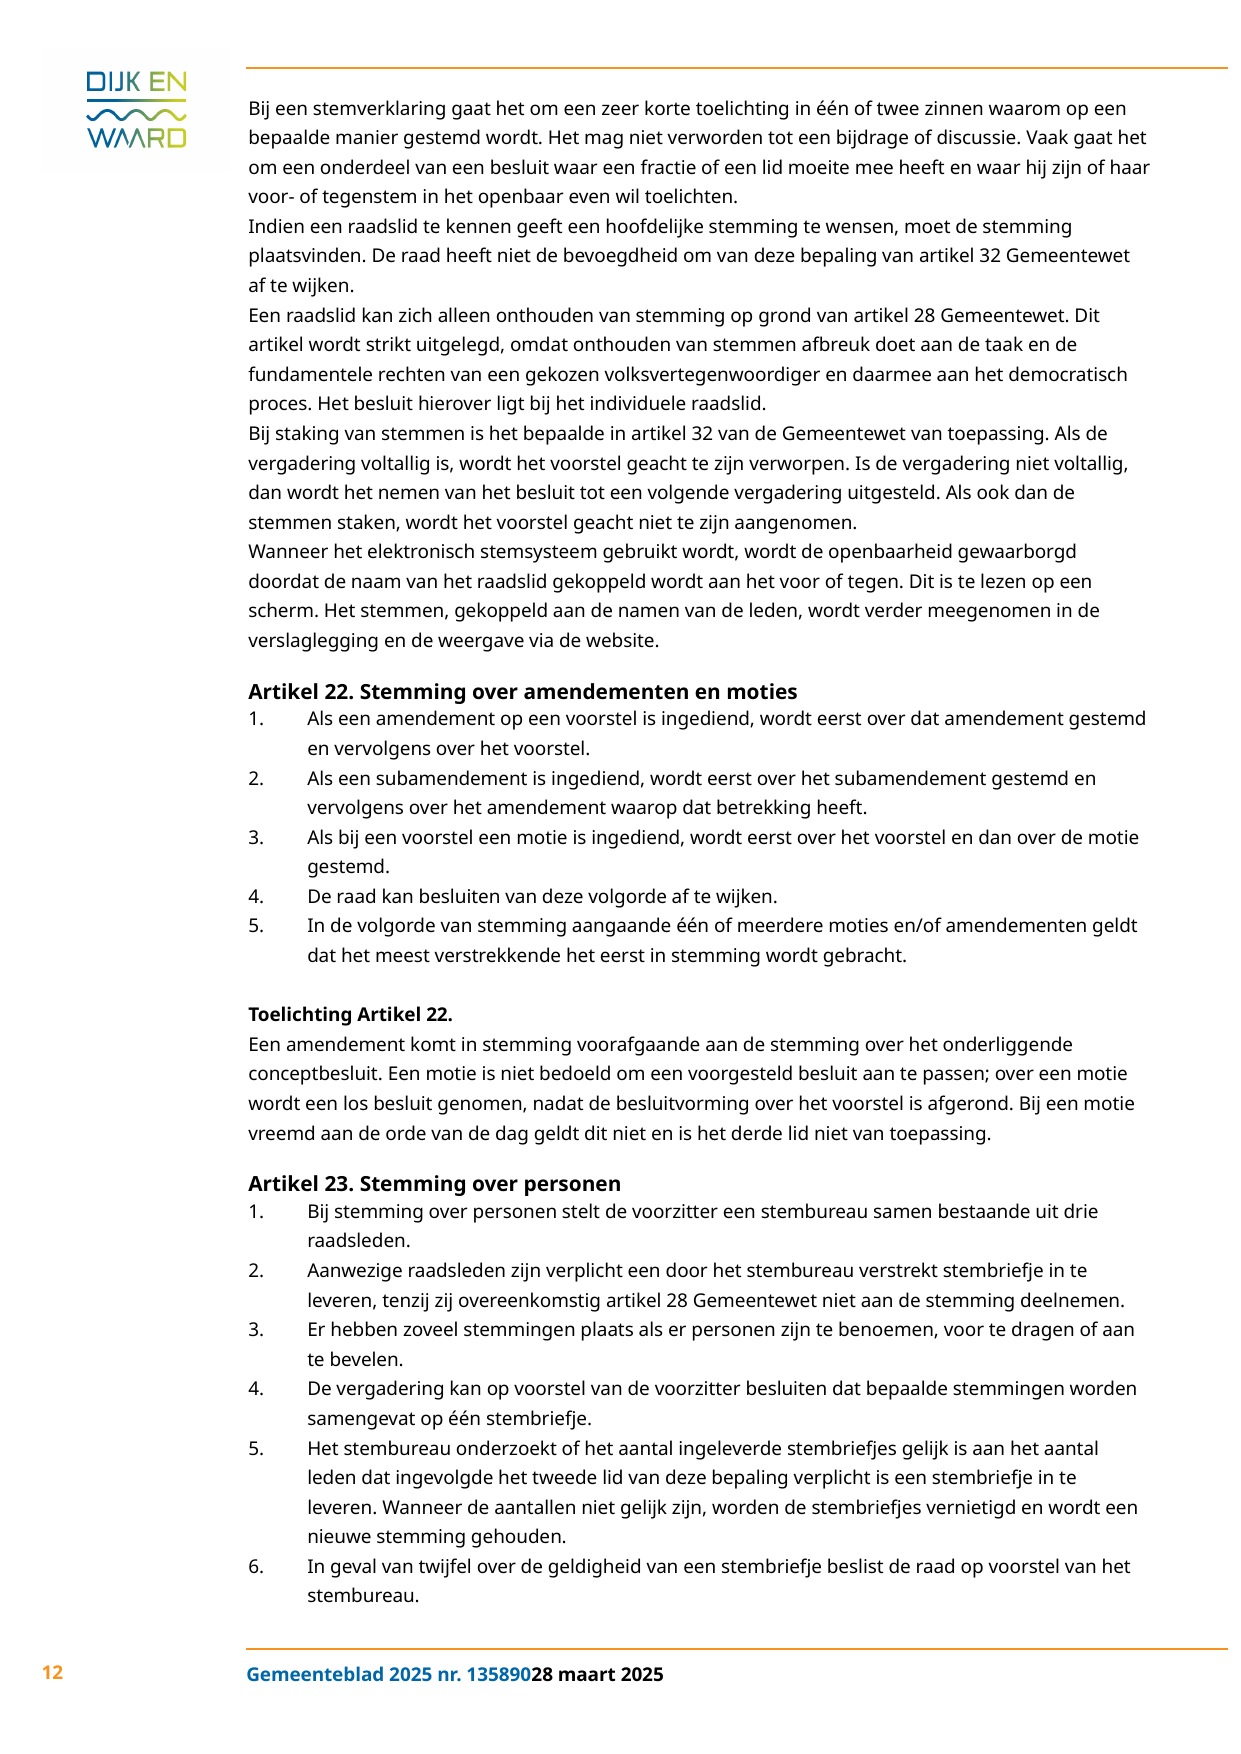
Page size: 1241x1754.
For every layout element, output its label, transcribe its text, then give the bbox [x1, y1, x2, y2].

text Artikel 23. Stemming over personen [248, 1169, 1152, 1198]
list Aanwezige raadsleden zijn verplicht een door het stembureau verstrekt stembriefje in te leveren, tenzij zij overeenkomstig artikel 28 Gemeentewet niet aan de stemming deelnemen. [248, 1257, 1152, 1312]
picture [41, 47, 231, 172]
list Als een amendement op een voorstel is ingediend, wordt eerst over dat amendement gestemd en vervolgens over het voorstel. [248, 706, 1152, 761]
list Als bij een voorstel een motie is ingediend, wordt eerst over het voorstel en dan over de motie gestemd. [248, 824, 1152, 879]
text Artikel 22. Stemming over amendementen en moties [248, 677, 1152, 706]
list In geval van twijfel over de geldigheid van een stembriefje beslist de raad op voorstel van het stembureau. [248, 1553, 1152, 1608]
list Bij stemming over personen stelt de voorzitter een stembureau samen bestaande uit drie raadsleden. [248, 1198, 1152, 1253]
list De raad kan besluiten van deze volgorde af te wijken. [248, 883, 1152, 909]
table_header Toelichting Artikel 22. Een amendement komt in stemming voorafgaande aan de stemming over het onderliggende conceptbesluit. Een motie is niet bedoeld om een voorgesteld besluit aan te passen; over een motie wordt een los besluit genomen, nadat de besluitvorming over het voorstel is afgerond. Bij een motie vreemd aan de orde van de dag geldt dit niet en is het derde lid niet van toepassing. [248, 1001, 1152, 1146]
table_header Bij een stemverklaring gaat het om een zeer korte toelichting in één of twee zinnen waarom op een bepaalde manier gestemd wordt. Het mag niet verworden tot een bijdrage of discussie. Vaak gaat het om een onderdeel van een besluit waar een fractie of een lid moeite mee heeft en waar hij zijn of haar voor- of tegenstem in het openbaar even wil toelichten. Indien een raadslid te kennen geeft een hoofdelijke stemming te wensen, moet de stemming plaatsvinden. De raad heeft niet de bevoegdheid om van deze bepaling van artikel 32 Gemeentewet af te wijken. Een raadslid kan zich alleen onthouden van stemming op grond van artikel 28 Gemeentewet. Dit artikel wordt strikt uitgelegd, omdat onthouden van stemmen afbreuk doet aan de taak en de fundamentele rechten van een gekozen volksvertegenwoordiger en daarmee aan het democratisch proces. Het besluit hierover ligt bij het individuele raadslid. Bij staking van stemmen is het bepaalde in artikel 32 van de Gemeentewet van toepassing. Als de vergadering voltallig is, wordt het voorstel geacht te zijn verworpen. Is de vergadering niet voltallig, dan wordt het nemen van het besluit tot een volgende vergadering uitgesteld. Als ook dan de stemmen staken, wordt het voorstel geacht niet te zijn aangenomen. Wanneer het elektronisch stemsysteem gebruikt wordt, wordt de openbaarheid gewaarborgd doordat de naam van het raadslid gekoppeld wordt aan het voor of tegen. Dit is te lezen op een scherm. Het stemmen, gekoppeld aan de namen van de leden, wordt verder meegenomen in de verslaglegging en de weergave via de website. [248, 95, 1152, 653]
list In de volgorde van stemming aangaande één of meerdere moties en/of amendementen geldt dat het meest verstrekkende het eerst in stemming wordt gebracht. [248, 913, 1152, 968]
list Er hebben zoveel stemmingen plaats als er personen zijn te benoemen, voor te dragen of aan te bevelen. [248, 1316, 1152, 1372]
list De vergadering kan op voorstel van de voorzitter besluiten dat bepaalde stemmingen worden samengevat op één stembriefje. [248, 1376, 1152, 1431]
list Het stembureau onderzoekt of het aantal ingeleverde stembriefjes gelijk is aan het aantal leden dat ingevolgde het tweede lid van deze bepaling verplicht is een stembriefje in te leveren. Wanneer de aantallen niet gelijk zijn, worden de stembriefjes vernietigd en wordt een nieuwe stemming gehouden. [248, 1435, 1152, 1549]
list Als een subamendement is ingediend, wordt eerst over het subamendement gestemd en vervolgens over het amendement waarop dat betrekking heeft. [248, 765, 1152, 820]
